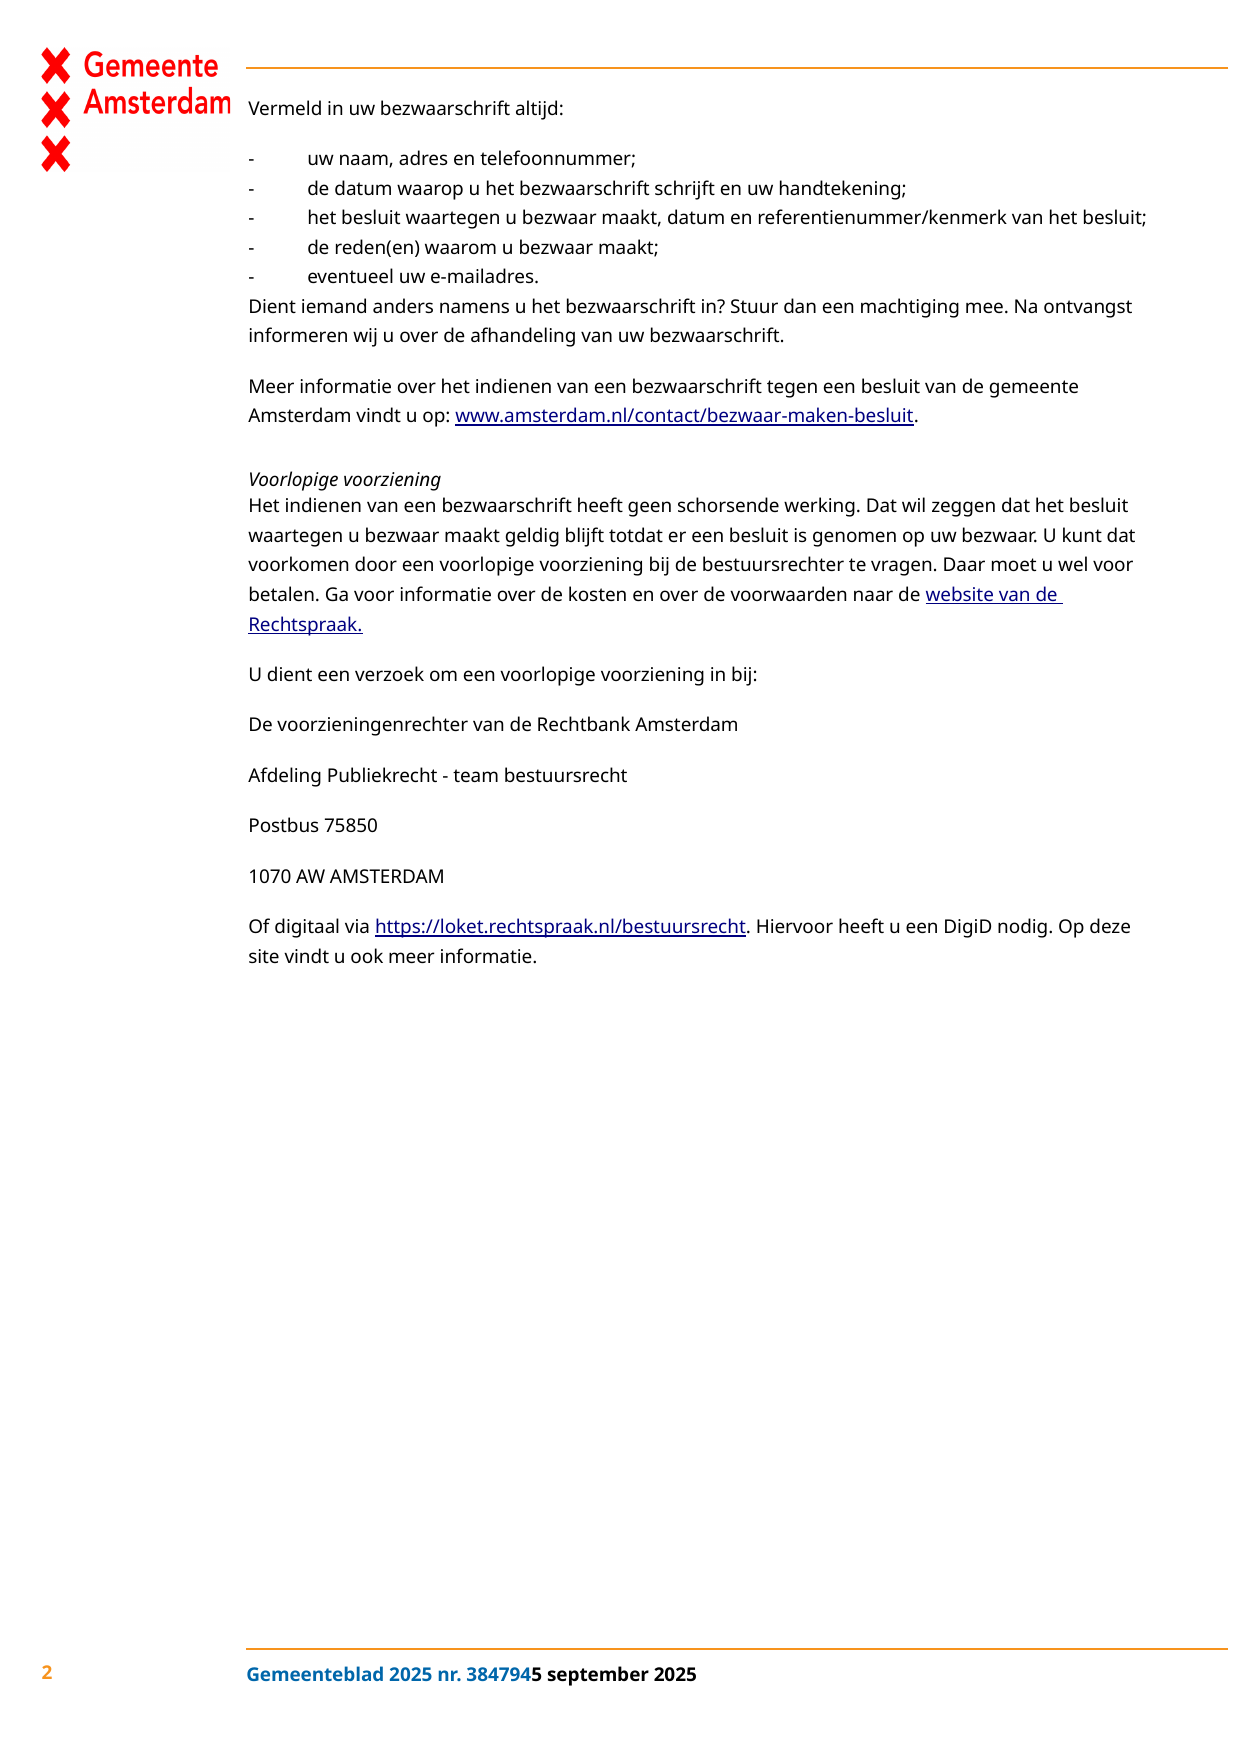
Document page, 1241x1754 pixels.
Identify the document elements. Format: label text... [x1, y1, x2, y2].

text Afdeling Publiekrecht - team bestuursrecht [248, 762, 1152, 788]
text Postbus 75850 [248, 812, 1152, 838]
text De voorzieningenrechter van de Rechtbank Amsterdam [248, 712, 1152, 737]
text Het indienen van een bezwaarschrift heeft geen schorsende werking. Dat wil zeggen dat het besluit waartegen u bezwaar maakt geldig blijft totdat er een besluit is genomen op uw bezwaar. U kunt dat voorkomen door een voorlopige voorziening bij de bestuursrechter te vragen. Daar moet u wel voor betalen. Ga voor informatie over de kosten en over de voorwaarden naar de website van de Rechtspraak. [248, 492, 1152, 636]
list eventueel uw e-mailadres. [248, 263, 1152, 289]
text Voorlopige voorziening [248, 467, 1152, 492]
list de reden(en) waarom u bezwaar maakt; [248, 234, 1152, 260]
text 1070 AW AMSTERDAM [248, 863, 1152, 888]
text Vermeld in uw bezwaarschrift altijd: [248, 95, 1152, 121]
list de datum waarop u het bezwaarschrift schrijft en uw handtekening; [248, 175, 1152, 201]
picture [41, 47, 231, 172]
list het besluit waartegen u bezwaar maakt, datum en referentienummer/kenmerk van het besluit; [248, 204, 1152, 230]
text Meer informatie over het indienen van een bezwaarschrift tegen een besluit van de gemeente Amsterdam vindt u op: www.amsterdam.nl/contact/bezwaar-maken-besluit. [248, 373, 1152, 428]
text U dient een verzoek om een voorlopige voorziening in bij: [248, 661, 1152, 687]
text Dient iemand anders namens u het bezwaarschrift in? Stuur dan een machtiging mee. Na ontvangst informeren wij u over de afhandeling van uw bezwaarschrift. [248, 293, 1152, 348]
text Of digitaal via https://loket.rechtspraak.nl/bestuursrecht. Hiervoor heeft u een DigiD nodig. Op deze site vindt u ook meer informatie. [248, 913, 1152, 968]
list uw naam, adres en telefoonnummer; [248, 145, 1152, 171]
